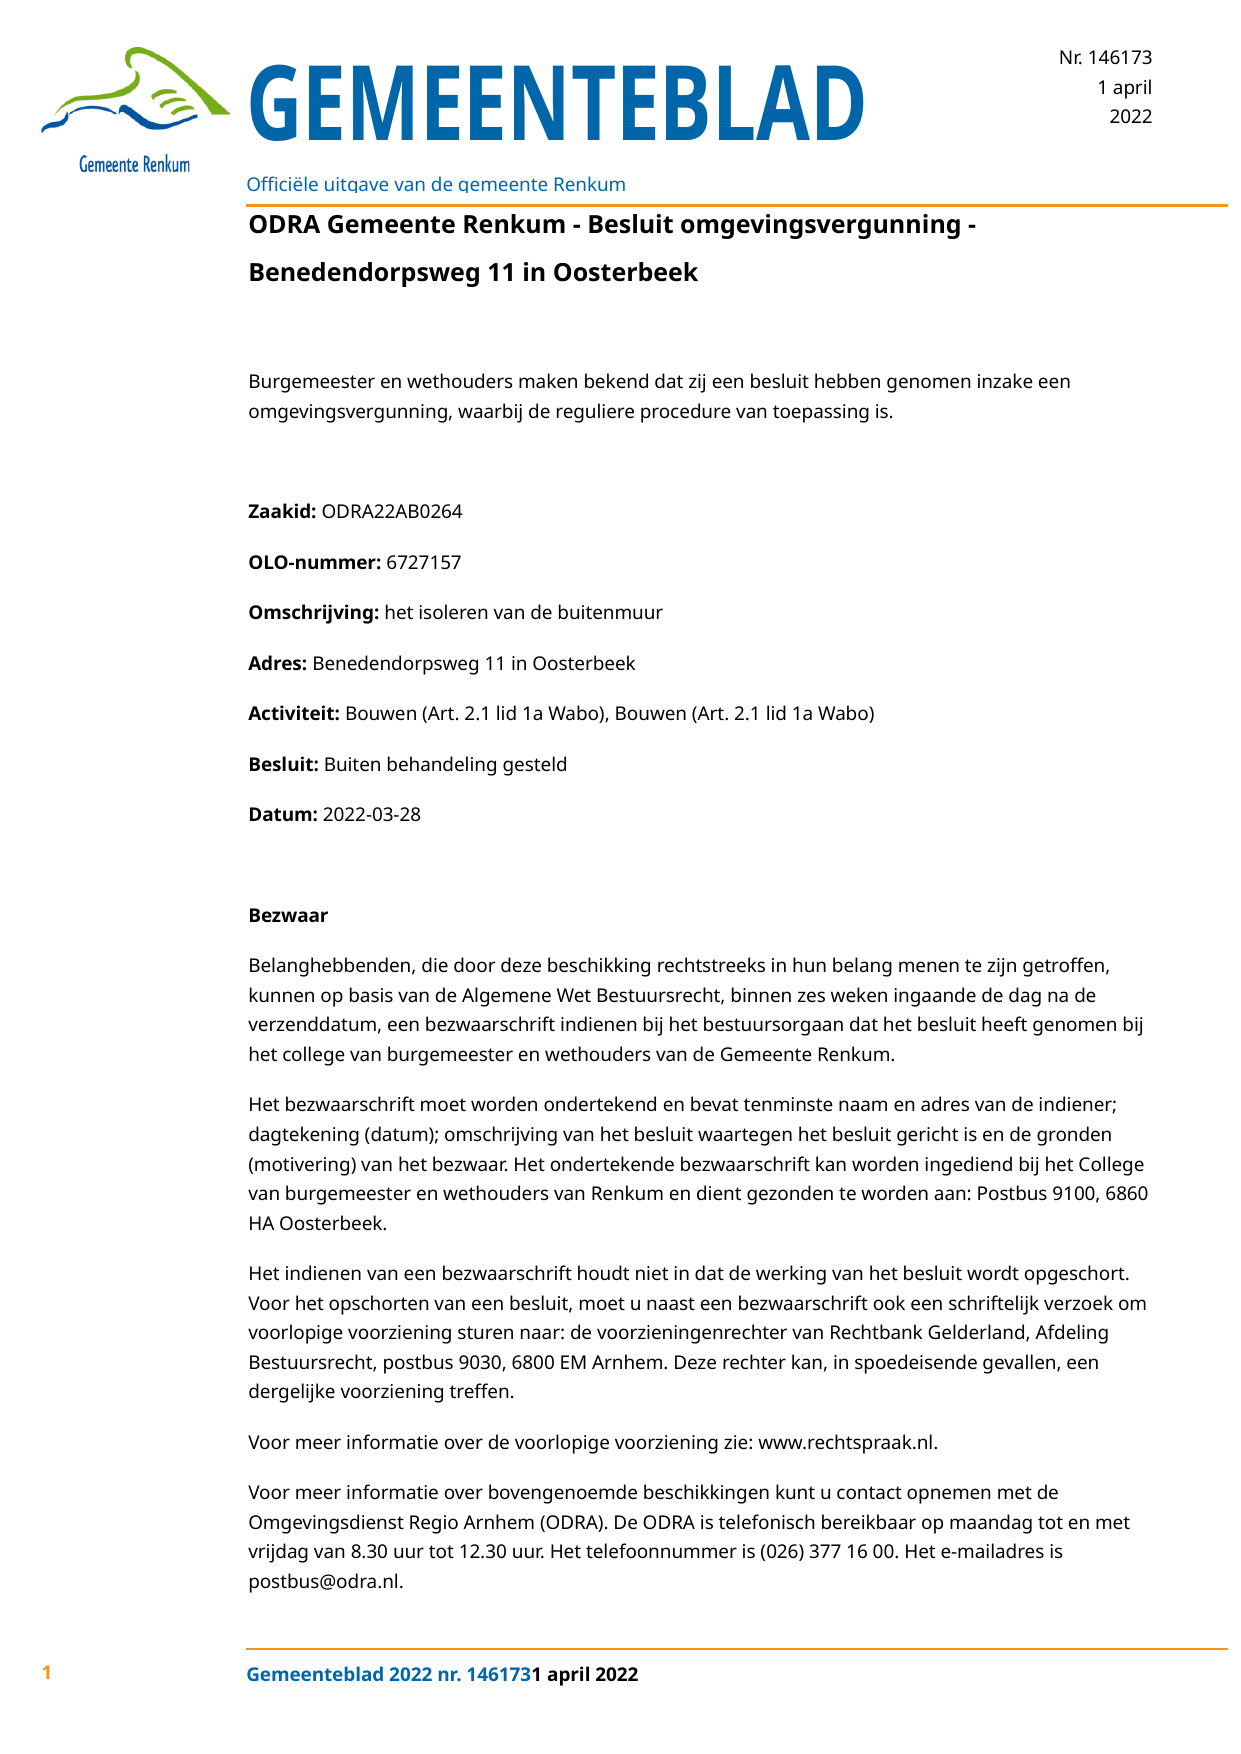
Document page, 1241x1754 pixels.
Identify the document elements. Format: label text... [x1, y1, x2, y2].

text Voor meer informatie over bovengenoemde beschikkingen kunt u contact opnemen met de Omgevingsdienst Regio Arnhem (ODRA). De ODRA is telefonisch bereikbaar op maandag tot en met vrijdag van 8.30 uur tot 12.30 uur. Het telefoonnummer is (026) 377 16 00. Het e-mailadres is postbus@odra.nl. [248, 1479, 1152, 1594]
text Omschrijving: het isoleren van de buitenmuur [248, 599, 1152, 625]
text OLO-nummer: 6727157 [248, 549, 1152, 575]
text Zaakid: ODRA22AB0264 [248, 499, 1152, 524]
text Het indienen van een bezwaarschrift houdt niet in dat de werking van het besluit wordt opgeschort. Voor het opschorten van een besluit, moet u naast een bezwaarschrift ook een schriftelijk verzoek om voorlopige voorziening sturen naar: de voorzieningenrechter van Rechtbank Gelderland, Afdeling Bestuursrecht, postbus 9030, 6800 EM Arnhem. Deze rechter kan, in spoedeisende gevallen, een dergelijke voorziening treffen. [248, 1260, 1152, 1404]
text ODRA Gemeente Renkum - Besluit omgevingsvergunning - Benedendorpsweg 11 in Oosterbeek [248, 207, 1152, 288]
text Besluit: Buiten behandeling gesteld [248, 751, 1152, 777]
text Voor meer informatie over de voorlopige voorziening zie: www.rechtspraak.nl. [248, 1429, 1152, 1455]
text Activiteit: Bouwen (Art. 2.1 lid 1a Wabo), Bouwen (Art. 2.1 lid 1a Wabo) [248, 700, 1152, 726]
text Burgemeester en wethouders maken bekend dat zij een besluit hebben genomen inzake een omgevingsvergunning, waarbij de reguliere procedure van toepassing is. [248, 368, 1152, 424]
text Belanghebbenden, die door deze beschikking rechtstreeks in hun belang menen te zijn getroffen, kunnen op basis van de Algemene Wet Bestuursrecht, binnen zes weken ingaande de dag na de verzenddatum, een bezwaarschrift indienen bij het bestuursorgaan dat het besluit heeft genomen bij het college van burgemeester en wethouders van de Gemeente Renkum. [248, 952, 1152, 1067]
picture [41, 47, 231, 172]
text Bezwaar [248, 902, 1152, 928]
text Datum: 2022-03-28 [248, 801, 1152, 827]
text Adres: Benedendorpsweg 11 in Oosterbeek [248, 650, 1152, 676]
text Het bezwaarschrift moet worden ondertekend en bevat tenminste naam en adres van de indiener; dagtekening (datum); omschrijving van het besluit waartegen het besluit gericht is en de gronden (motivering) van het bezwaar. Het ondertekende bezwaarschrift kan worden ingediend bij het College van burgemeester en wethouders van Renkum en dient gezonden te worden aan: Postbus 9100, 6860 HA Oosterbeek. [248, 1092, 1152, 1236]
